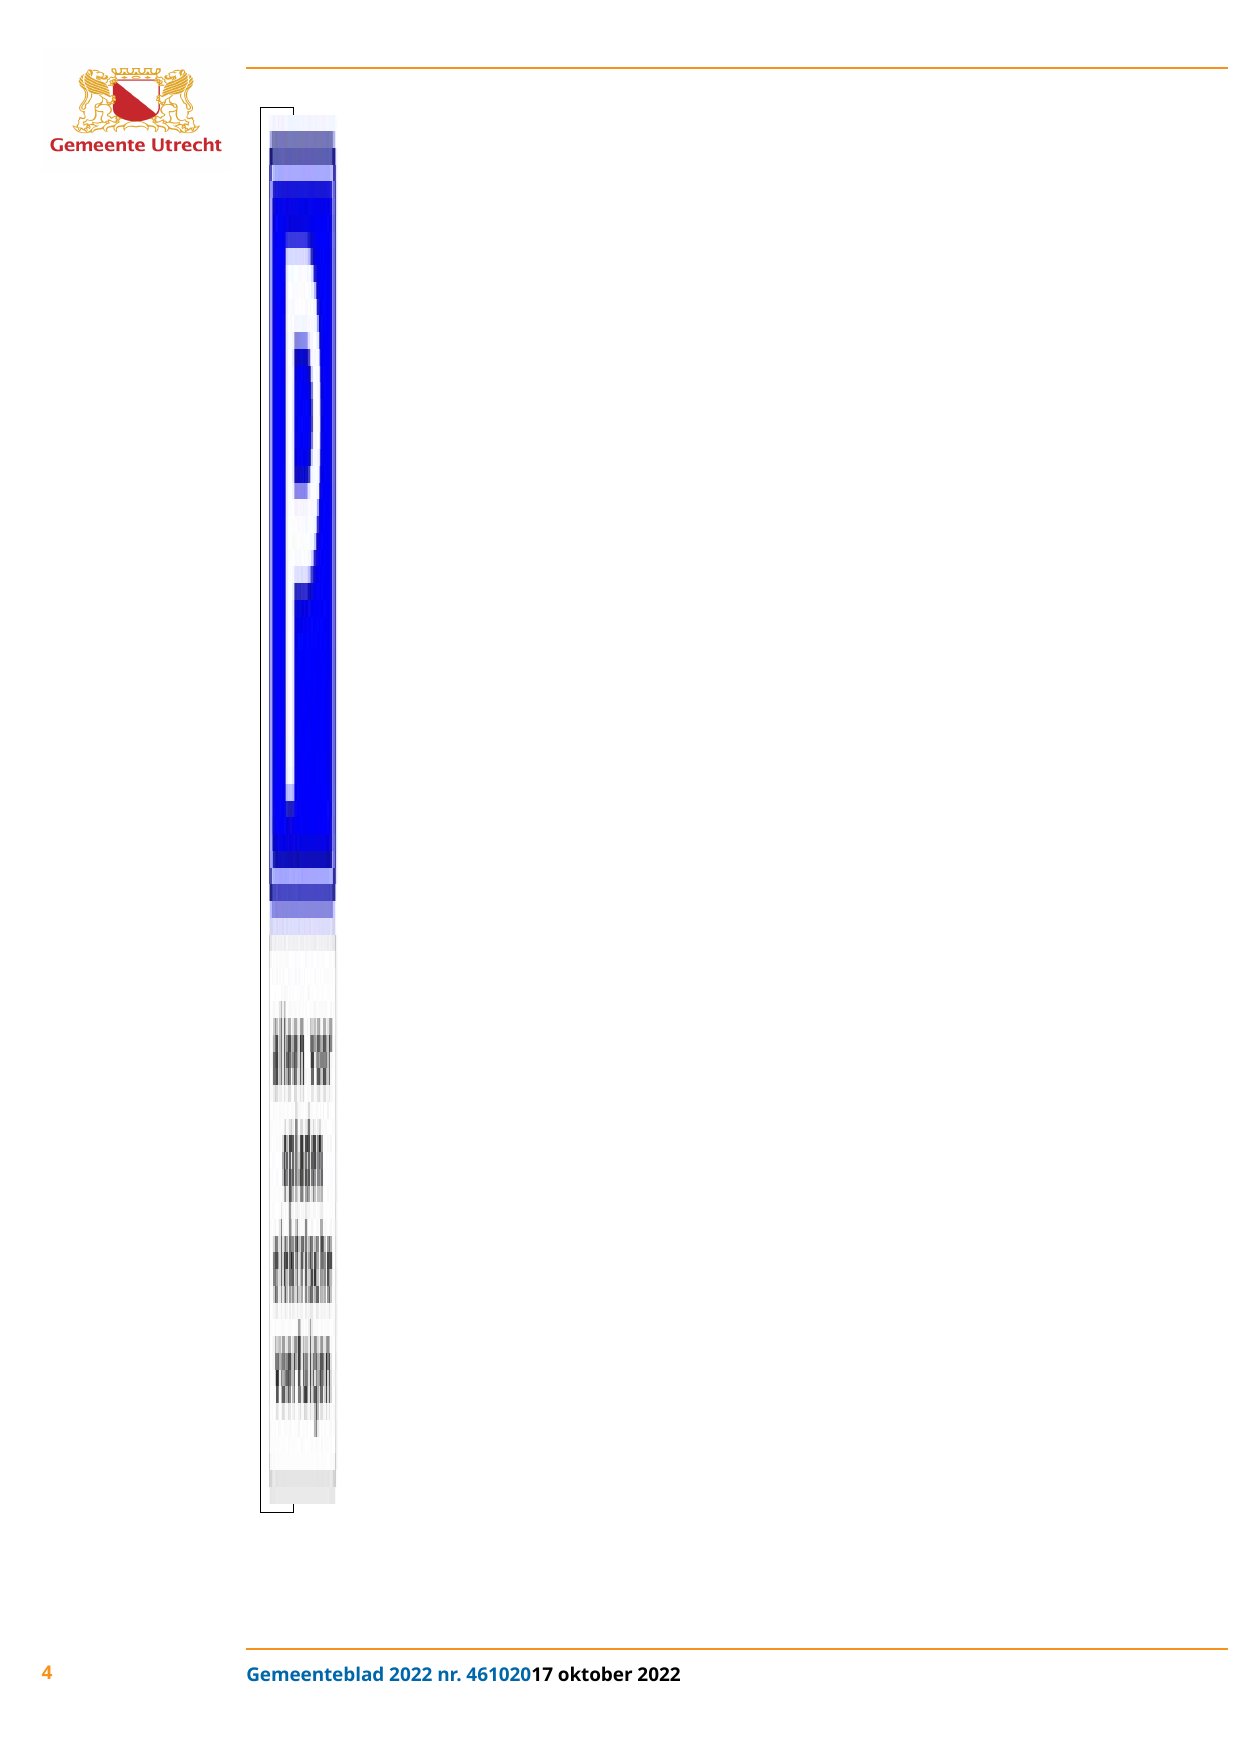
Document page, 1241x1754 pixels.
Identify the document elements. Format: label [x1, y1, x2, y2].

picture [268, 115, 338, 1504]
picture [41, 47, 231, 172]
